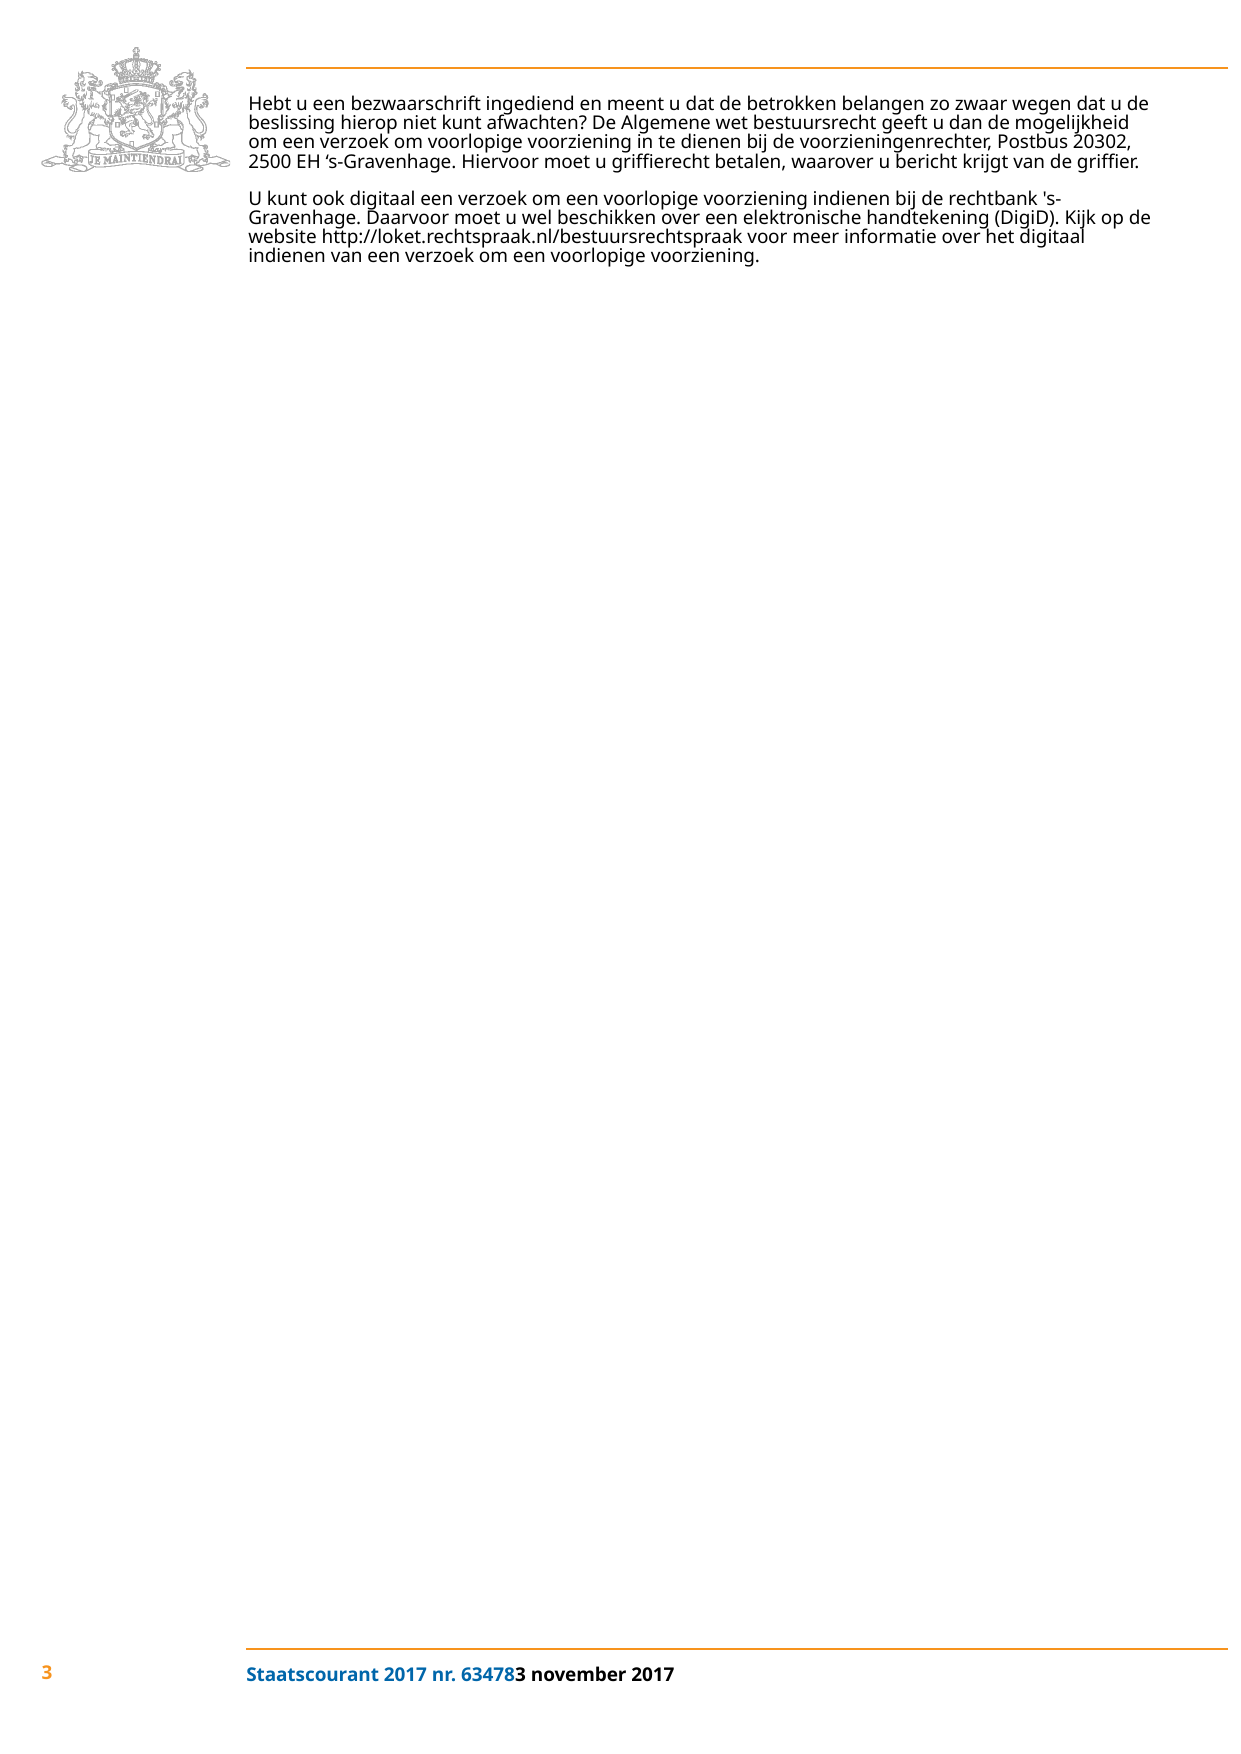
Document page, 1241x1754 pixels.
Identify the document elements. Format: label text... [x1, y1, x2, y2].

text Hebt u een bezwaarschrift ingediend en meent u dat de betrokken belangen zo zwaar wegen dat u de beslissing hierop niet kunt afwachten? De Algemene wet bestuursrecht geeft u dan de mogelijkheid om een verzoek om voorlopige voorziening in te dienen bij de voorzieningenrechter, Postbus 20302, 2500 EH ‘s-Gravenhage. Hiervoor moet u griffierecht betalen, waarover u bericht krijgt van de griffier. [248, 95, 1152, 172]
picture [41, 47, 231, 172]
text U kunt ook digitaal een verzoek om een voorlopige voorziening indienen bij de rechtbank 's-Gravenhage. Daarvoor moet u wel beschikken over een elektronische handtekening (DigiD). Kijk op de website http://loket.rechtspraak.nl/bestuursrechtspraak voor meer informatie over het digitaal indienen van een verzoek om een voorlopige voorziening. [248, 189, 1152, 267]
